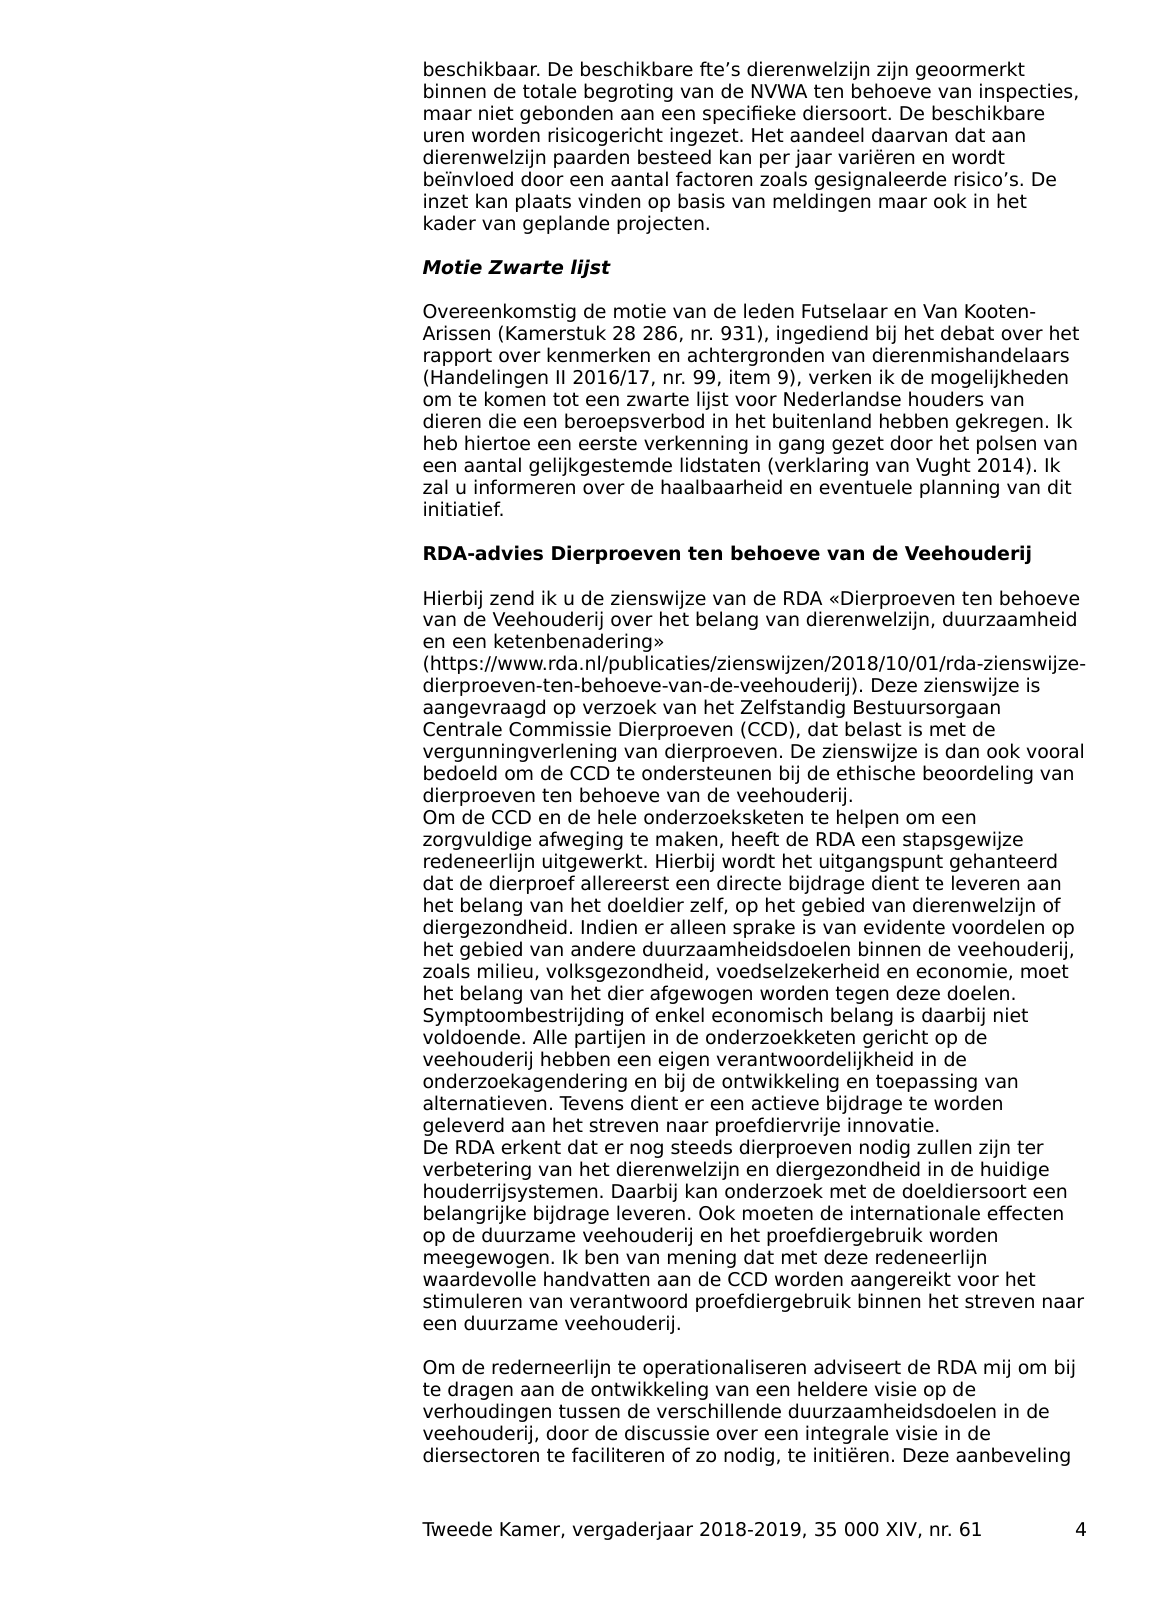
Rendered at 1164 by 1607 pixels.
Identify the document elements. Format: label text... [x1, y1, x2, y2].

text Om de CCD en de hele onderzoeksketen te helpen om een zorgvuldige afweging te maken, heeft de RDA een stapsgewijze redeneerlijn uitgewerkt. Hierbij wordt het uitgangspunt gehanteerd dat de dierproef allereerst een directe bijdrage dient te leveren aan het belang van het doeldier zelf, op het gebied van dierenwelzijn of diergezondheid. Indien er alleen sprake is van evidente voordelen op het gebied van andere duurzaamheidsdoelen binnen de veehouderij, zoals milieu, volksgezondheid, voedselzekerheid en economie, moet het belang van het dier afgewogen worden tegen deze doelen. Symptoombestrijding of enkel economisch belang is daarbij niet voldoende. Alle partijen in de onderzoekketen gericht op de veehouderij hebben een eigen verantwoordelijkheid in de onderzoekagendering en bij de ontwikkeling en toepassing van alternatieven. Tevens dient er een actieve bijdrage te worden geleverd aan het streven naar proefdiervrije innovatie. [422, 807, 1087, 1137]
text Overeenkomstig de motie van de leden Futselaar en Van Kooten-Arissen (Kamerstuk 28 286, nr. 931), ingediend bij het debat over het rapport over kenmerken en achtergronden van dierenmishandelaars (Handelingen II 2016/17, nr. 99, item 9), verken ik de mogelijkheden om te komen tot een zwarte lijst voor Nederlandse houders van dieren die een beroepsverbod in het buitenland hebben gekregen. Ik heb hiertoe een eerste verkenning in gang gezet door het polsen van een aantal gelijkgestemde lidstaten (verklaring van Vught 2014). Ik zal u informeren over de haalbaarheid en eventuele planning van dit initiatief. [422, 301, 1087, 521]
text Om de rederneerlijn te operationaliseren adviseert de RDA mij om bij te dragen aan de ontwikkeling van een heldere visie op de verhoudingen tussen de verschillende duurzaamheidsdoelen in de veehouderij, door de discussie over een integrale visie in de diersectoren te faciliteren of zo nodig, te initiëren. Deze aanbeveling [422, 1357, 1087, 1467]
subtitle RDA-advies Dierproeven ten behoeve van de Veehouderij [422, 543, 1087, 565]
text Hierbij zend ik u de zienswijze van de RDA «Dierproeven ten behoeve van de Veehouderij over het belang van dierenwelzijn, duurzaamheid en een ketenbenadering» (https://www.rda.nl/publicaties/zienswijzen/2018/10/01/rda-zienswijze-dierproeven-ten-behoeve-van-de-veehouderij). Deze zienswijze is aangevraagd op verzoek van het Zelfstandig Bestuursorgaan Centrale Commissie Dierproeven (CCD), dat belast is met de vergunningverlening van dierproeven. De zienswijze is dan ook vooral bedoeld om de CCD te ondersteunen bij de ethische beoordeling van dierproeven ten behoeve van de veehouderij. [422, 587, 1087, 807]
text De RDA erkent dat er nog steeds dierproeven nodig zullen zijn ter verbetering van het dierenwelzijn en diergezondheid in de huidige houderrijsystemen. Daarbij kan onderzoek met de doeldiersoort een belangrijke bijdrage leveren. Ook moeten de internationale effecten op de duurzame veehouderij en het proefdiergebruik worden meegewogen. Ik ben van mening dat met deze redeneerlijn waardevolle handvatten aan de CCD worden aangereikt voor het stimuleren van verantwoord proefdiergebruik binnen het streven naar een duurzame veehouderij. [422, 1137, 1087, 1335]
subtitle Motie Zwarte lijst [422, 257, 1087, 279]
text beschikbaar. De beschikbare fte’s dierenwelzijn zijn geoormerkt binnen de totale begroting van de NVWA ten behoeve van inspecties, maar niet gebonden aan een specifieke diersoort. De beschikbare uren worden risicogericht ingezet. Het aandeel daarvan dat aan dierenwelzijn paarden besteed kan per jaar variëren en wordt beïnvloed door een aantal factoren zoals gesignaleerde risico’s. De inzet kan plaats vinden op basis van meldingen maar ook in het kader van geplande projecten. [422, 59, 1087, 235]
